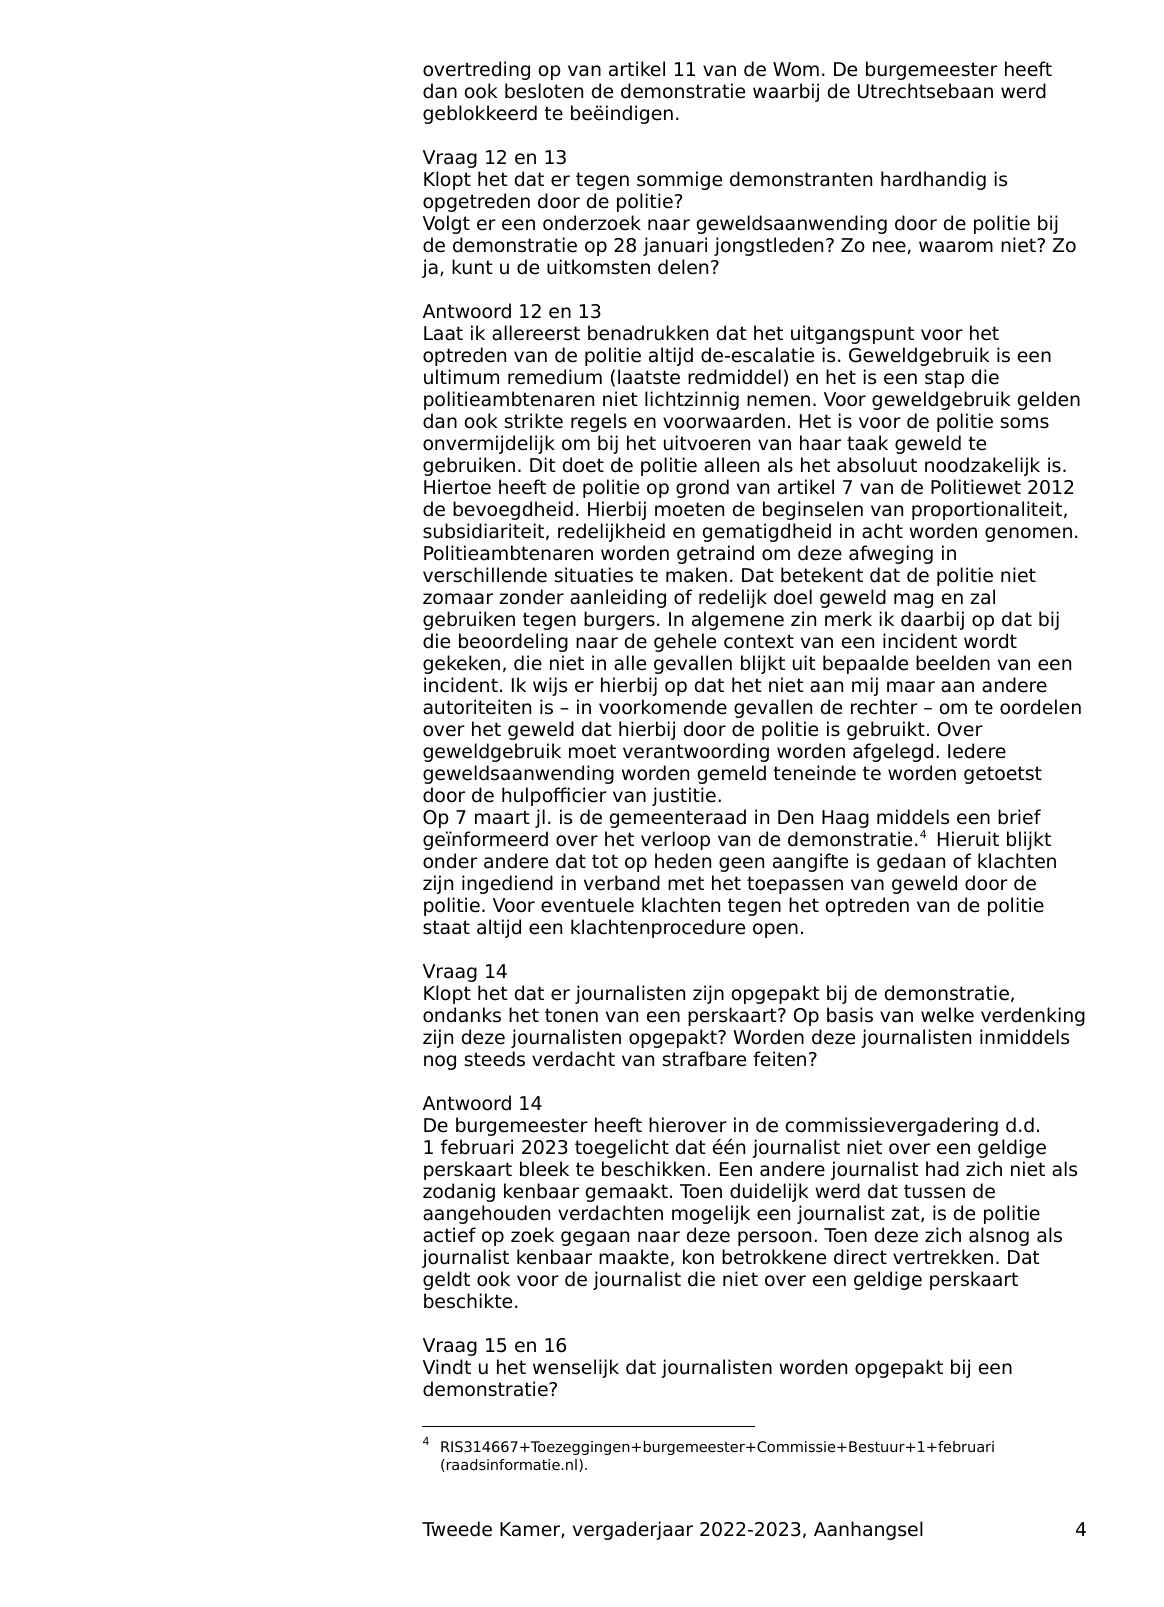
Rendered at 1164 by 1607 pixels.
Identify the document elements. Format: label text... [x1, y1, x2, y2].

text Vraag 14 [422, 961, 1087, 983]
text Volgt er een onderzoek naar geweldsaanwending door de politie bij de demonstratie op 28 januari jongstleden? Zo nee, waarom niet? Zo ja, kunt u de uitkomsten delen? [422, 213, 1087, 279]
text Laat ik allereerst benadrukken dat het uitgangspunt voor het optreden van de politie altijd de-escalatie is. Geweldgebruik is een ultimum remedium (laatste redmiddel) en het is een stap die politieambtenaren niet lichtzinnig nemen. Voor geweldgebruik gelden dan ook strikte regels en voorwaarden. Het is voor de politie soms onvermijdelijk om bij het uitvoeren van haar taak geweld te gebruiken. Dit doet de politie alleen als het absoluut noodzakelijk is. Hiertoe heeft de politie op grond van artikel 7 van de Politiewet 2012 de bevoegdheid. Hierbij moeten de beginselen van proportionaliteit, subsidiariteit, redelijkheid en gematigdheid in acht worden genomen. Politieambtenaren worden getraind om deze afweging in verschillende situaties te maken. Dat betekent dat de politie niet zomaar zonder aanleiding of redelijk doel geweld mag en zal gebruiken tegen burgers. In algemene zin merk ik daarbij op dat bij die beoordeling naar de gehele context van een incident wordt gekeken, die niet in alle gevallen blijkt uit bepaalde beelden van een incident. Ik wijs er hierbij op dat het niet aan mij maar aan andere autoriteiten is – in voorkomende gevallen de rechter – om te oordelen over het geweld dat hierbij door de politie is gebruikt. Over geweldgebruik moet verantwoording worden afgelegd. Iedere geweldsaanwending worden gemeld teneinde te worden getoetst door de hulpofficier van justitie. [422, 323, 1087, 807]
text Op 7 maart jl. is de gemeenteraad in Den Haag middels een brief geïnformeerd over het verloop van de demonstratie. Hieruit blijkt onder andere dat tot op heden geen aangifte is gedaan of klachten zijn ingediend in verband met het toepassen van geweld door de politie. Voor eventuele klachten tegen het optreden van de politie staat altijd een klachtenprocedure open. [422, 807, 1087, 939]
text Antwoord 14 [422, 1093, 1087, 1115]
text Vraag 12 en 13 [422, 147, 1087, 169]
text Vraag 15 en 16 [422, 1335, 1087, 1357]
text Klopt het dat er journalisten zijn opgepakt bij de demonstratie, ondanks het tonen van een perskaart? Op basis van welke verdenking zijn deze journalisten opgepakt? Worden deze journalisten inmiddels nog steeds verdacht van strafbare feiten? [422, 983, 1087, 1071]
text overtreding op van artikel 11 van de Wom. De burgemeester heeft dan ook besloten de demonstratie waarbij de Utrechtsebaan werd geblokkeerd te beëindigen. [422, 59, 1087, 125]
text De burgemeester heeft hierover in de commissievergadering d.d. 1 februari 2023 toegelicht dat één journalist niet over een geldige perskaart bleek te beschikken. Een andere journalist had zich niet als zodanig kenbaar gemaakt. Toen duidelijk werd dat tussen de aangehouden verdachten mogelijk een journalist zat, is de politie actief op zoek gegaan naar deze persoon. Toen deze zich alsnog als journalist kenbaar maakte, kon betrokkene direct vertrekken. Dat geldt ook voor de journalist die niet over een geldige perskaart beschikte. [422, 1115, 1087, 1313]
text Antwoord 12 en 13 [422, 301, 1087, 323]
text Klopt het dat er tegen sommige demonstranten hardhandig is opgetreden door de politie? [422, 169, 1087, 213]
text Vindt u het wenselijk dat journalisten worden opgepakt bij een demonstratie? [422, 1357, 1087, 1401]
text RIS314667+Toezeggingen+burgemeester+Commissie+Bestuur+1+februari (raadsinformatie.nl). [422, 1435, 1087, 1474]
